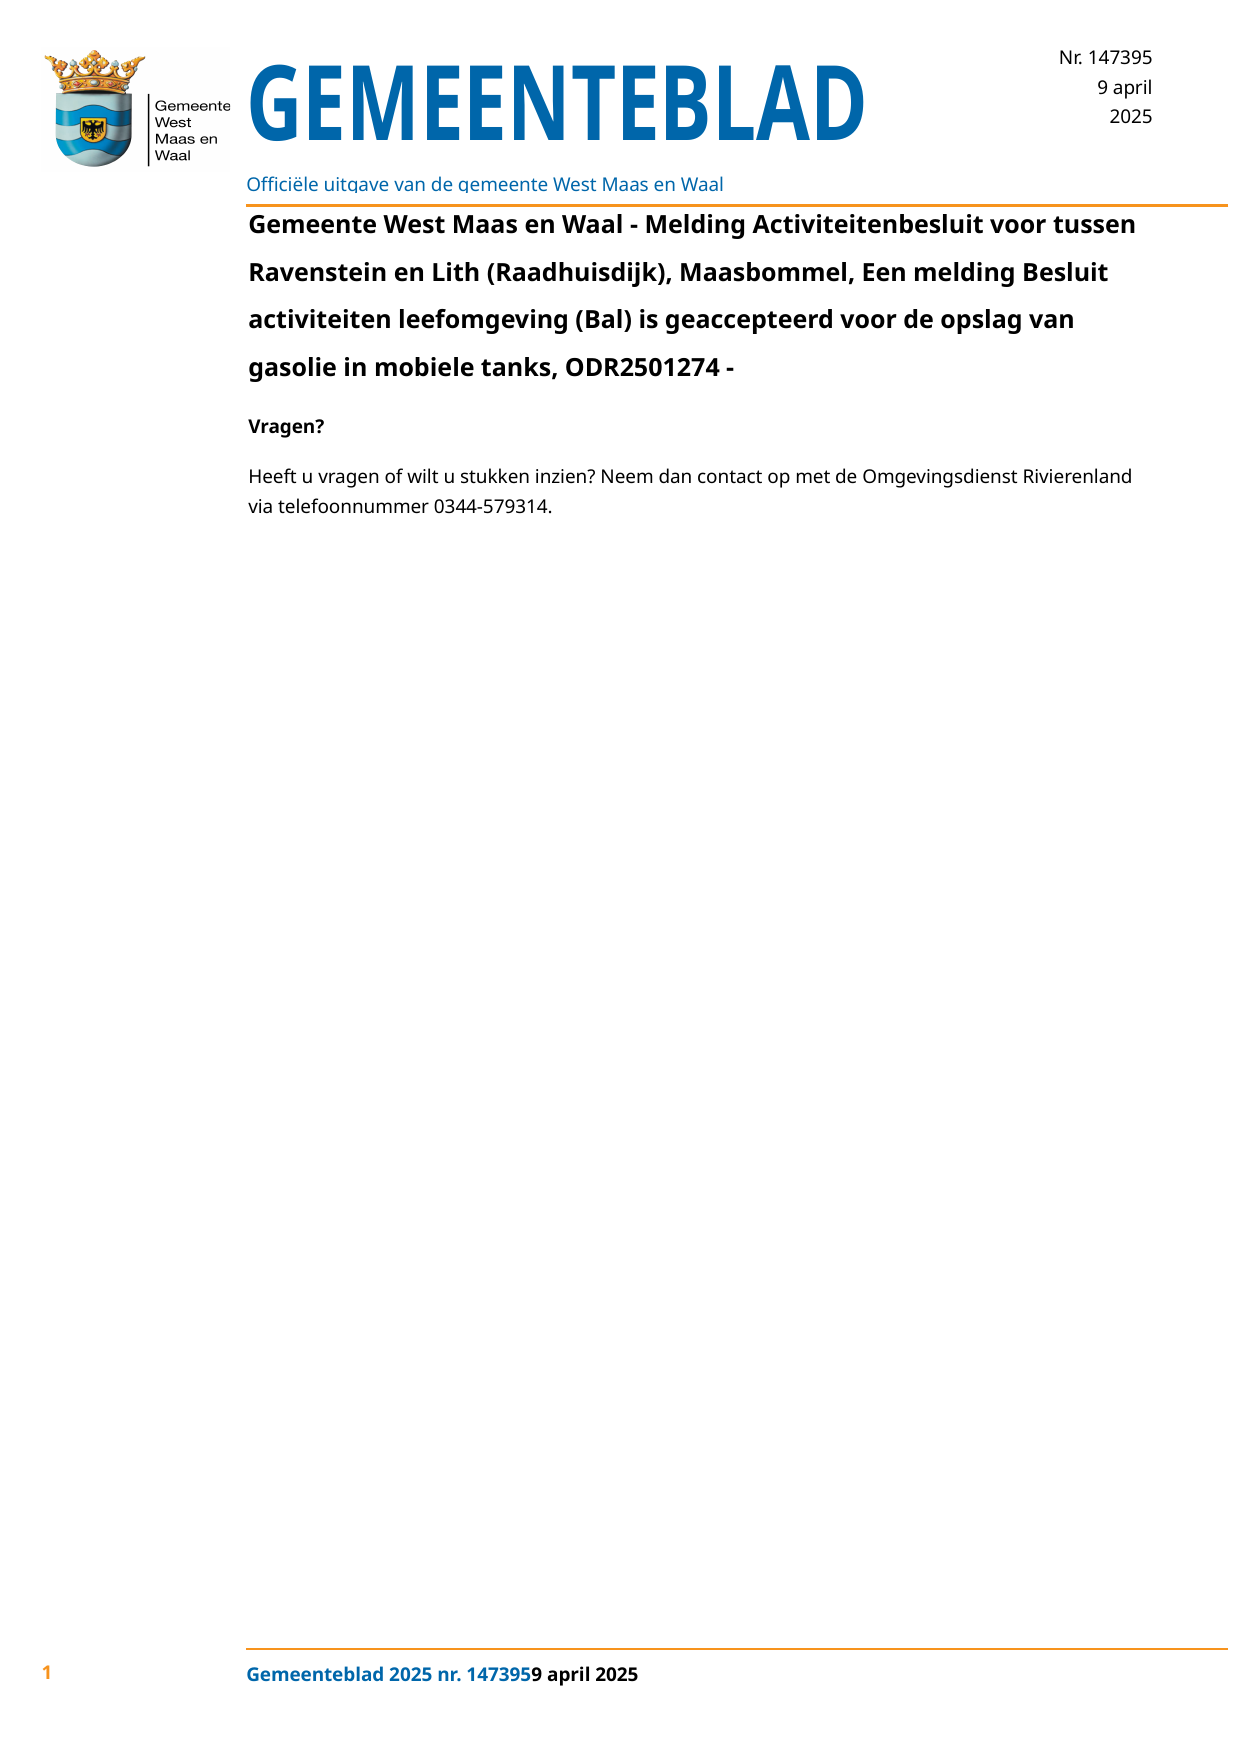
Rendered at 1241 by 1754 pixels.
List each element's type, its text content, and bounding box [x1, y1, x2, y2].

text Heeft u vragen of wilt u stukken inzien? Neem dan contact op met de Omgevingsdienst Rivierenland via telefoonnummer 0344-579314. [248, 463, 1152, 519]
text Gemeente West Maas en Waal - Melding Activiteitenbesluit voor tussen Ravenstein en Lith (Raadhuisdijk), Maasbommel, Een melding Besluit activiteiten leefomgeving (Bal) is geaccepteerd voor de opslag van gasolie in mobiele tanks, ODR2501274 - [248, 207, 1152, 384]
picture [41, 47, 231, 172]
text Vragen? [248, 413, 1152, 439]
